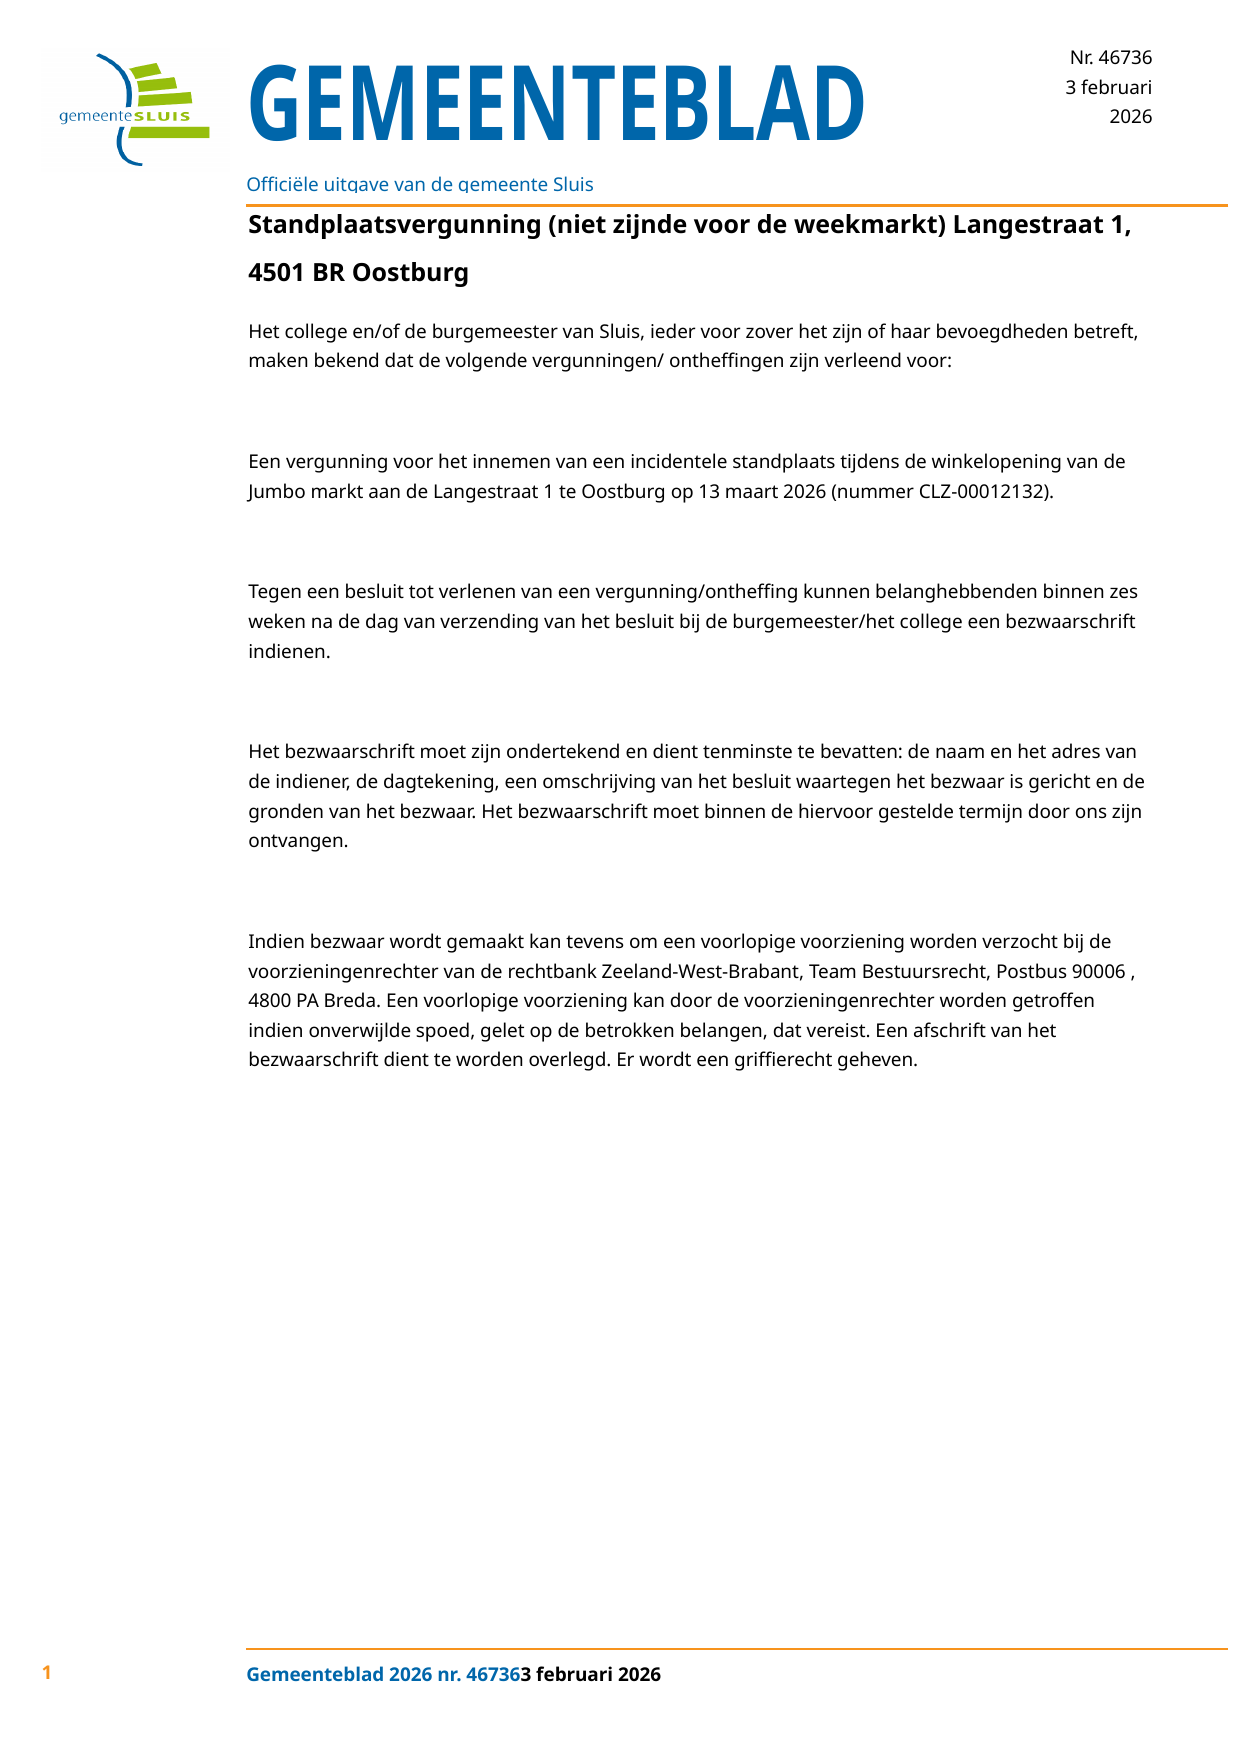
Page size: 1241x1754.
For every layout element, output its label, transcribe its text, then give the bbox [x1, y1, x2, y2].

picture [41, 47, 231, 172]
text Indien bezwaar wordt gemaakt kan tevens om een voorlopige voorziening worden verzocht bij de voorzieningenrechter van de rechtbank Zeeland-West-Brabant, Team Bestuursrecht, Postbus 90006 , 4800 PA Breda. Een voorlopige voorziening kan door de voorzieningenrechter worden getroffen indien onverwijlde spoed, gelet op de betrokken belangen, dat vereist. Een afschrift van het bezwaarschrift dient te worden overlegd. Er wordt een griffierecht geheven. [248, 928, 1152, 1072]
text Een vergunning voor het innemen van een incidentele standplaats tijdens de winkelopening van de Jumbo markt aan de Langestraat 1 te Oostburg op 13 maart 2026 (nummer CLZ-00012132). [248, 448, 1152, 504]
text Tegen een besluit tot verlenen van een vergunning/ontheffing kunnen belanghebbenden binnen zes weken na de dag van verzending van het besluit bij de burgemeester/het college een bezwaarschrift indienen. [248, 579, 1152, 664]
text Standplaatsvergunning (niet zijnde voor de weekmarkt) Langestraat 1, 4501 BR Oostburg [248, 207, 1152, 288]
text Het bezwaarschrift moet zijn ondertekend en dient tenminste te bevatten: de naam en het adres van de indiener, de dagtekening, een omschrijving van het besluit waartegen het bezwaar is gericht en de gronden van het bezwaar. Het bezwaarschrift moet binnen de hiervoor gestelde termijn door ons zijn ontvangen. [248, 739, 1152, 853]
text Het college en/of de burgemeester van Sluis, ieder voor zover het zijn of haar bevoegdheden betreft, maken bekend dat de volgende vergunningen/ ontheffingen zijn verleend voor: [248, 318, 1152, 373]
